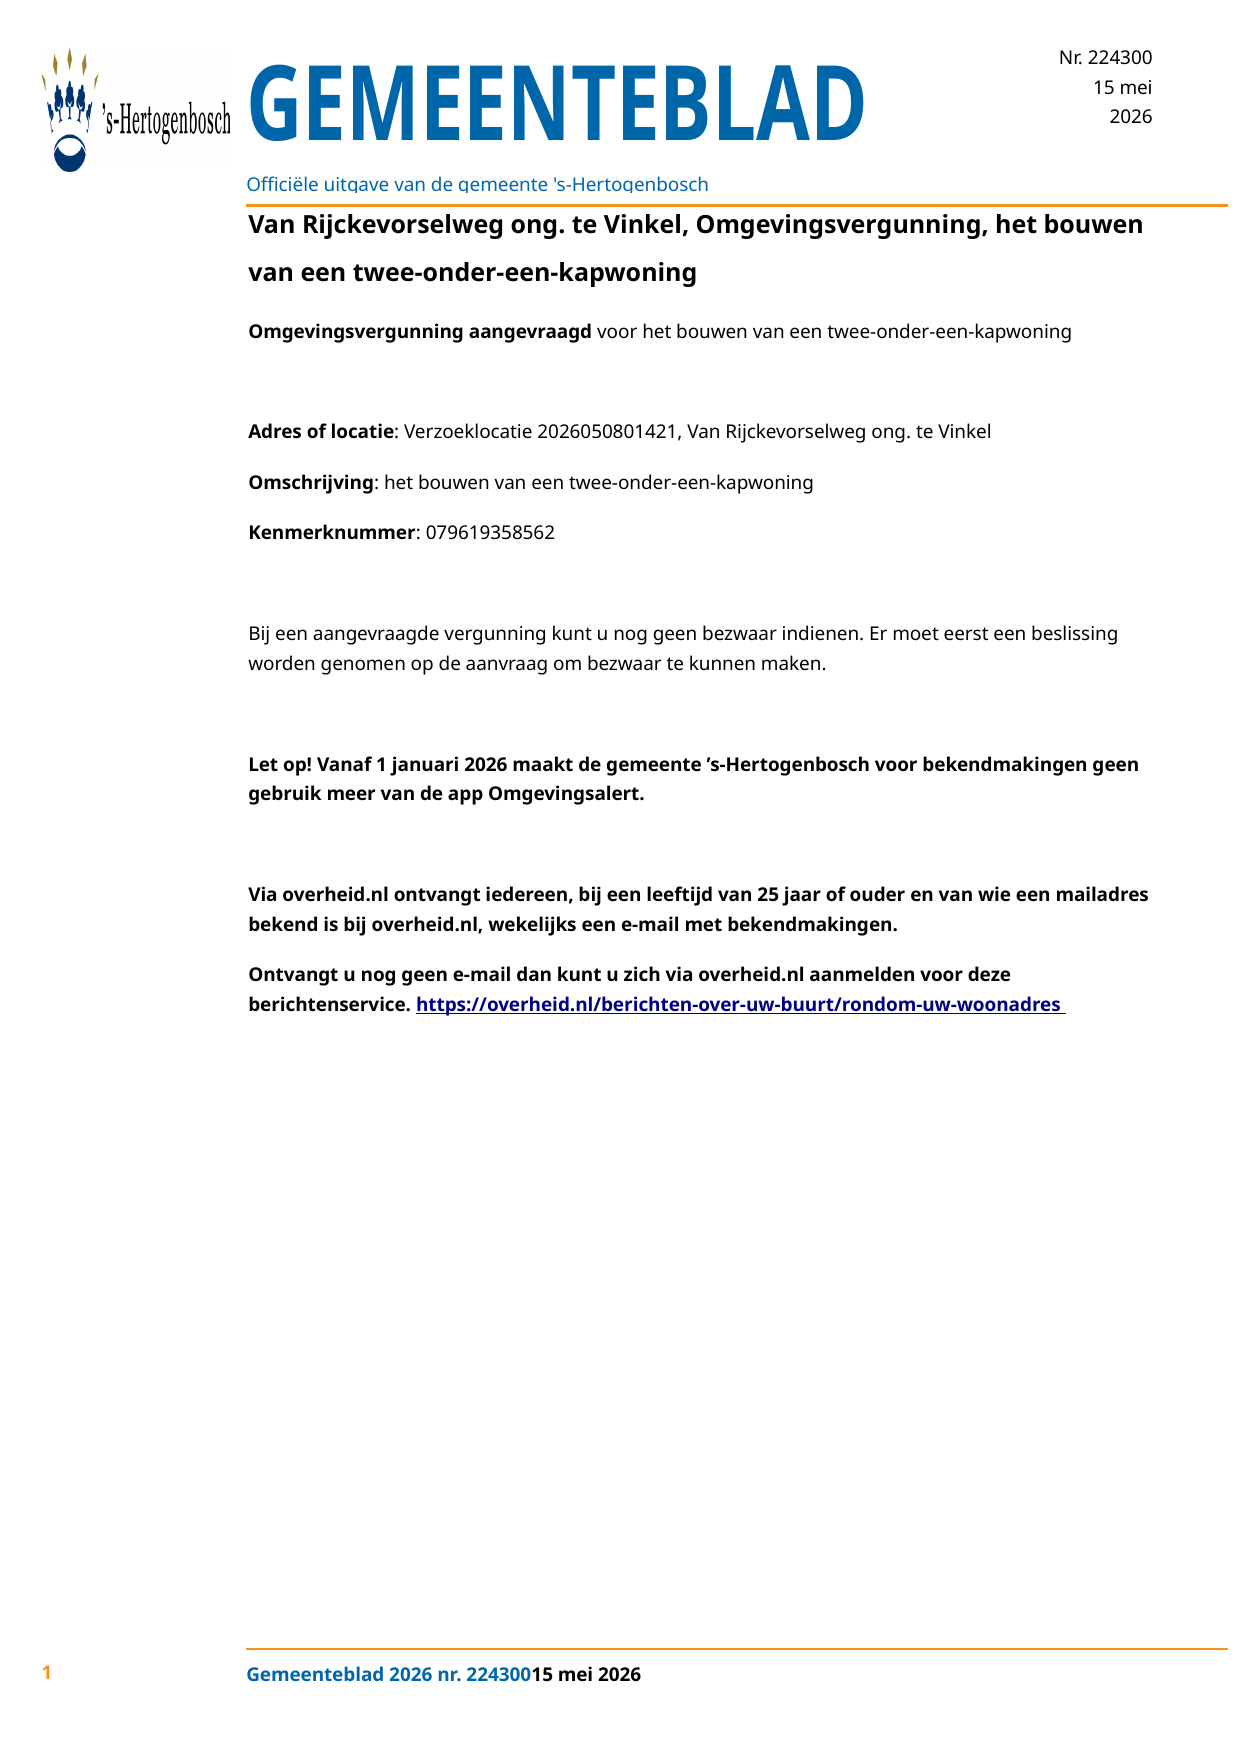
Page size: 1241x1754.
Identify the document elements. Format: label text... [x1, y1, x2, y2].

text Let op! Vanaf 1 januari 2026 maakt de gemeente ’s-Hertogenbosch voor bekendmakingen geen gebruik meer van de app Omgevingsalert. [248, 751, 1152, 806]
text Omgevingsvergunning aangevraagd voor het bouwen van een twee-onder-een-kapwoning [248, 318, 1152, 344]
text Omschrijving: het bouwen van een twee-onder-een-kapwoning [248, 469, 1152, 495]
text Adres of locatie: Verzoeklocatie 2026050801421, Van Rijckevorselweg ong. te Vinkel [248, 419, 1152, 444]
text Bij een aangevraagde vergunning kunt u nog geen bezwaar indienen. Er moet eerst een beslissing worden genomen op de aanvraag om bezwaar te kunnen maken. [248, 620, 1152, 676]
text Ontvangt u nog geen e-mail dan kunt u zich via overheid.nl aanmelden voor deze berichtenservice. https://overheid.nl/berichten-over-uw-buurt/rondom-uw-woonadres [248, 961, 1152, 1017]
text Van Rijckevorselweg ong. te Vinkel, Omgevingsvergunning, het bouwen van een twee-onder-een-kapwoning [248, 207, 1152, 288]
picture [41, 47, 231, 172]
text Via overheid.nl ontvangt iedereen, bij een leeftijd van 25 jaar of ouder en van wie een mailadres bekend is bij overheid.nl, wekelijks een e-mail met bekendmakingen. [248, 881, 1152, 937]
text Kenmerknummer: 079619358562 [248, 519, 1152, 545]
